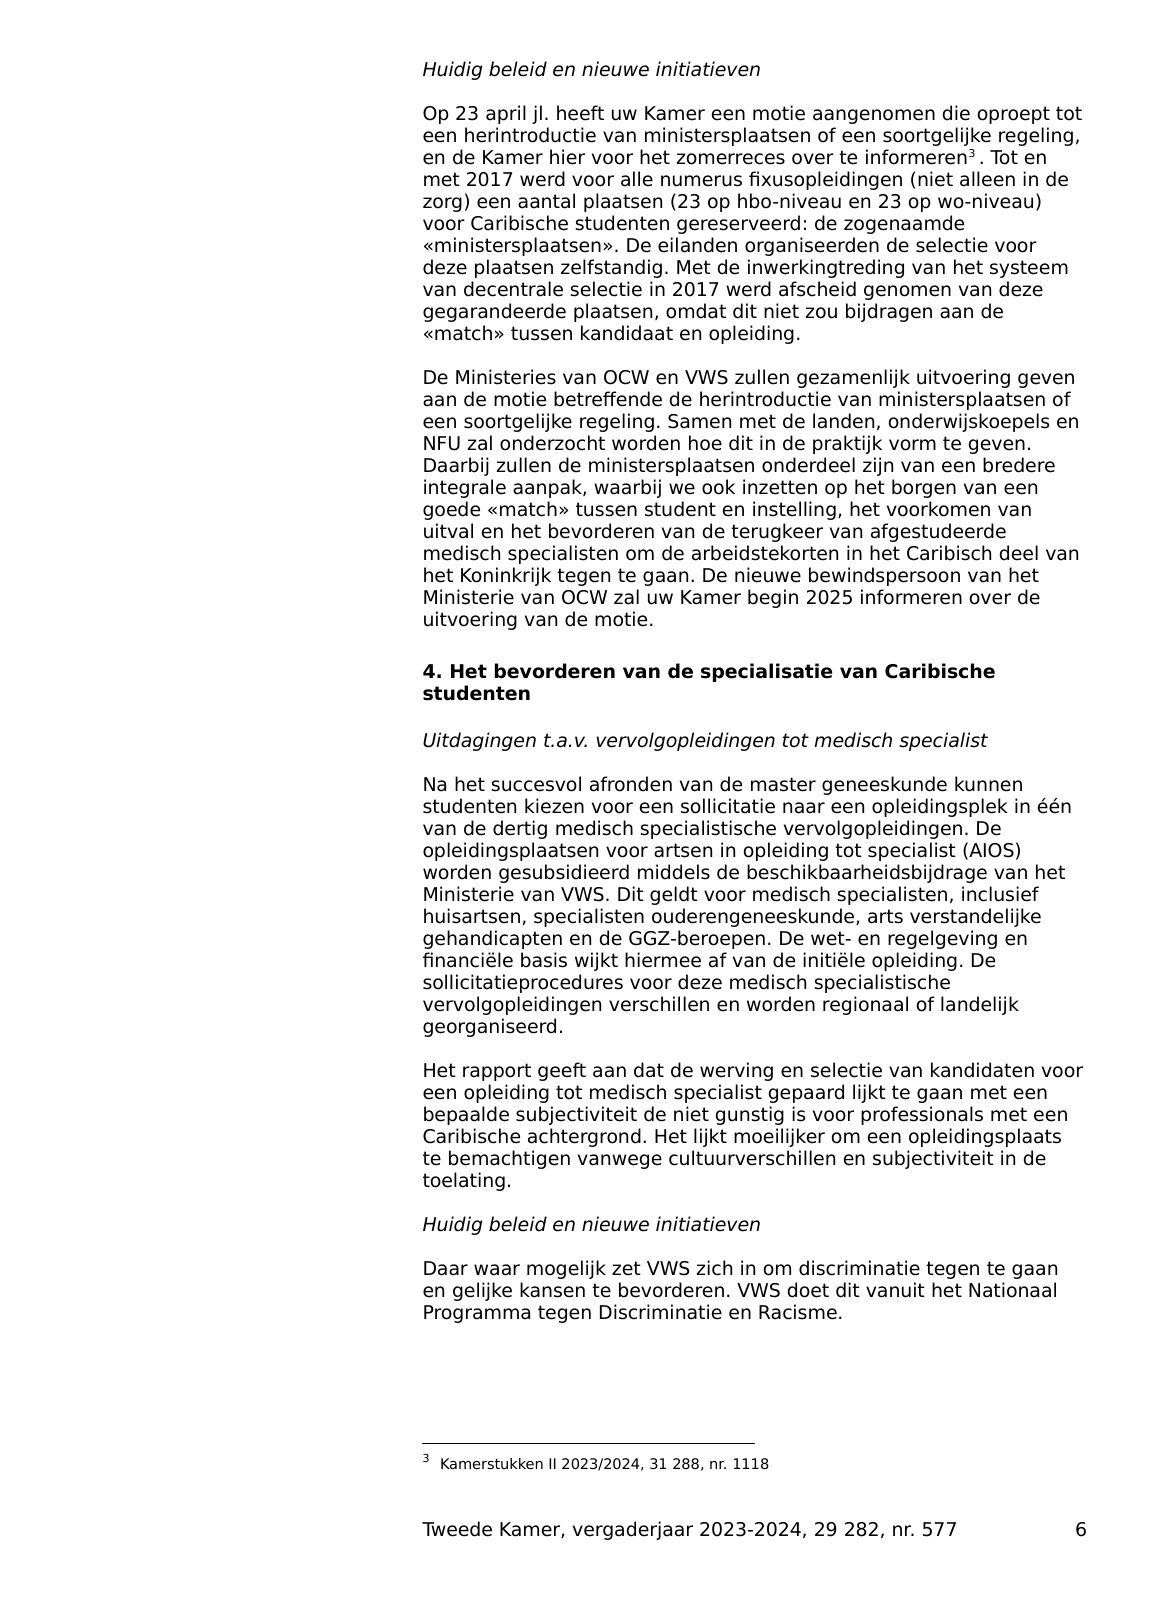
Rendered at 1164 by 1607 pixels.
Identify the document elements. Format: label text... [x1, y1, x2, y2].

text Daar waar mogelijk zet VWS zich in om discriminatie tegen te gaan en gelijke kansen te bevorderen. VWS doet dit vanuit het Nationaal Programma tegen Discriminatie en Racisme. [422, 1258, 1087, 1324]
subtitle Uitdagingen t.a.v. vervolgopleidingen tot medisch specialist [422, 730, 1087, 752]
text De Ministeries van OCW en VWS zullen gezamenlijk uitvoering geven aan de motie betreffende de herintroductie van ministersplaatsen of een soortgelijke regeling. Samen met de landen, onderwijskoepels en NFU zal onderzocht worden hoe dit in de praktijk vorm te geven. Daarbij zullen de ministersplaatsen onderdeel zijn van een bredere integrale aanpak, waarbij we ook inzetten op het borgen van een goede «match» tussen student en instelling, het voorkomen van uitval en het bevorderen van de terugkeer van afgestudeerde medisch specialisten om de arbeidstekorten in het Caribisch deel van het Koninkrijk tegen te gaan. De nieuwe bewindspersoon van het Ministerie van OCW zal uw Kamer begin 2025 informeren over de uitvoering van de motie. [422, 367, 1087, 631]
text Na het succesvol afronden van de master geneeskunde kunnen studenten kiezen voor een sollicitatie naar een opleidingsplek in één van de dertig medisch specialistische vervolgopleidingen. De opleidingsplaatsen voor artsen in opleiding tot specialist (AIOS) worden gesubsidieerd middels de beschikbaarheidsbijdrage van het Ministerie van VWS. Dit geldt voor medisch specialisten, inclusief huisartsen, specialisten ouderengeneeskunde, arts verstandelijke gehandicapten en de GGZ-beroepen. De wet- en regelgeving en financiële basis wijkt hiermee af van de initiële opleiding. De sollicitatieprocedures voor deze medisch specialistische vervolgopleidingen verschillen en worden regionaal of landelijk georganiseerd. [422, 774, 1087, 1038]
text Het rapport geeft aan dat de werving en selectie van kandidaten voor een opleiding tot medisch specialist gepaard lijkt te gaan met een bepaalde subjectiviteit de niet gunstig is voor professionals met een Caribische achtergrond. Het lijkt moeilijker om een opleidingsplaats te bemachtigen vanwege cultuurverschillen en subjectiviteit in de toelating. [422, 1060, 1087, 1192]
subtitle Huidig beleid en nieuwe initiatieven [422, 1214, 1087, 1236]
subtitle Huidig beleid en nieuwe initiatieven [422, 59, 1087, 81]
subtitle 4. Het bevorderen van de specialisatie van Caribische studenten [422, 661, 1087, 705]
text Op 23 april jl. heeft uw Kamer een motie aangenomen die oproept tot een herintroductie van ministersplaatsen of een soortgelijke regeling, en de Kamer hier voor het zomerreces over te informeren. Tot en met 2017 werd voor alle numerus fixusopleidingen (niet alleen in de zorg) een aantal plaatsen (23 op hbo-niveau en 23 op wo-niveau) voor Caribische studenten gereserveerd: de zogenaamde «ministersplaatsen». De eilanden organiseerden de selectie voor deze plaatsen zelfstandig. Met de inwerkingtreding van het systeem van decentrale selectie in 2017 werd afscheid genomen van deze gegarandeerde plaatsen, omdat dit niet zou bijdragen aan de «match» tussen kandidaat en opleiding. [422, 103, 1087, 345]
text Kamerstukken II 2023/2024, 31 288, nr. 1118 [422, 1452, 1087, 1474]
